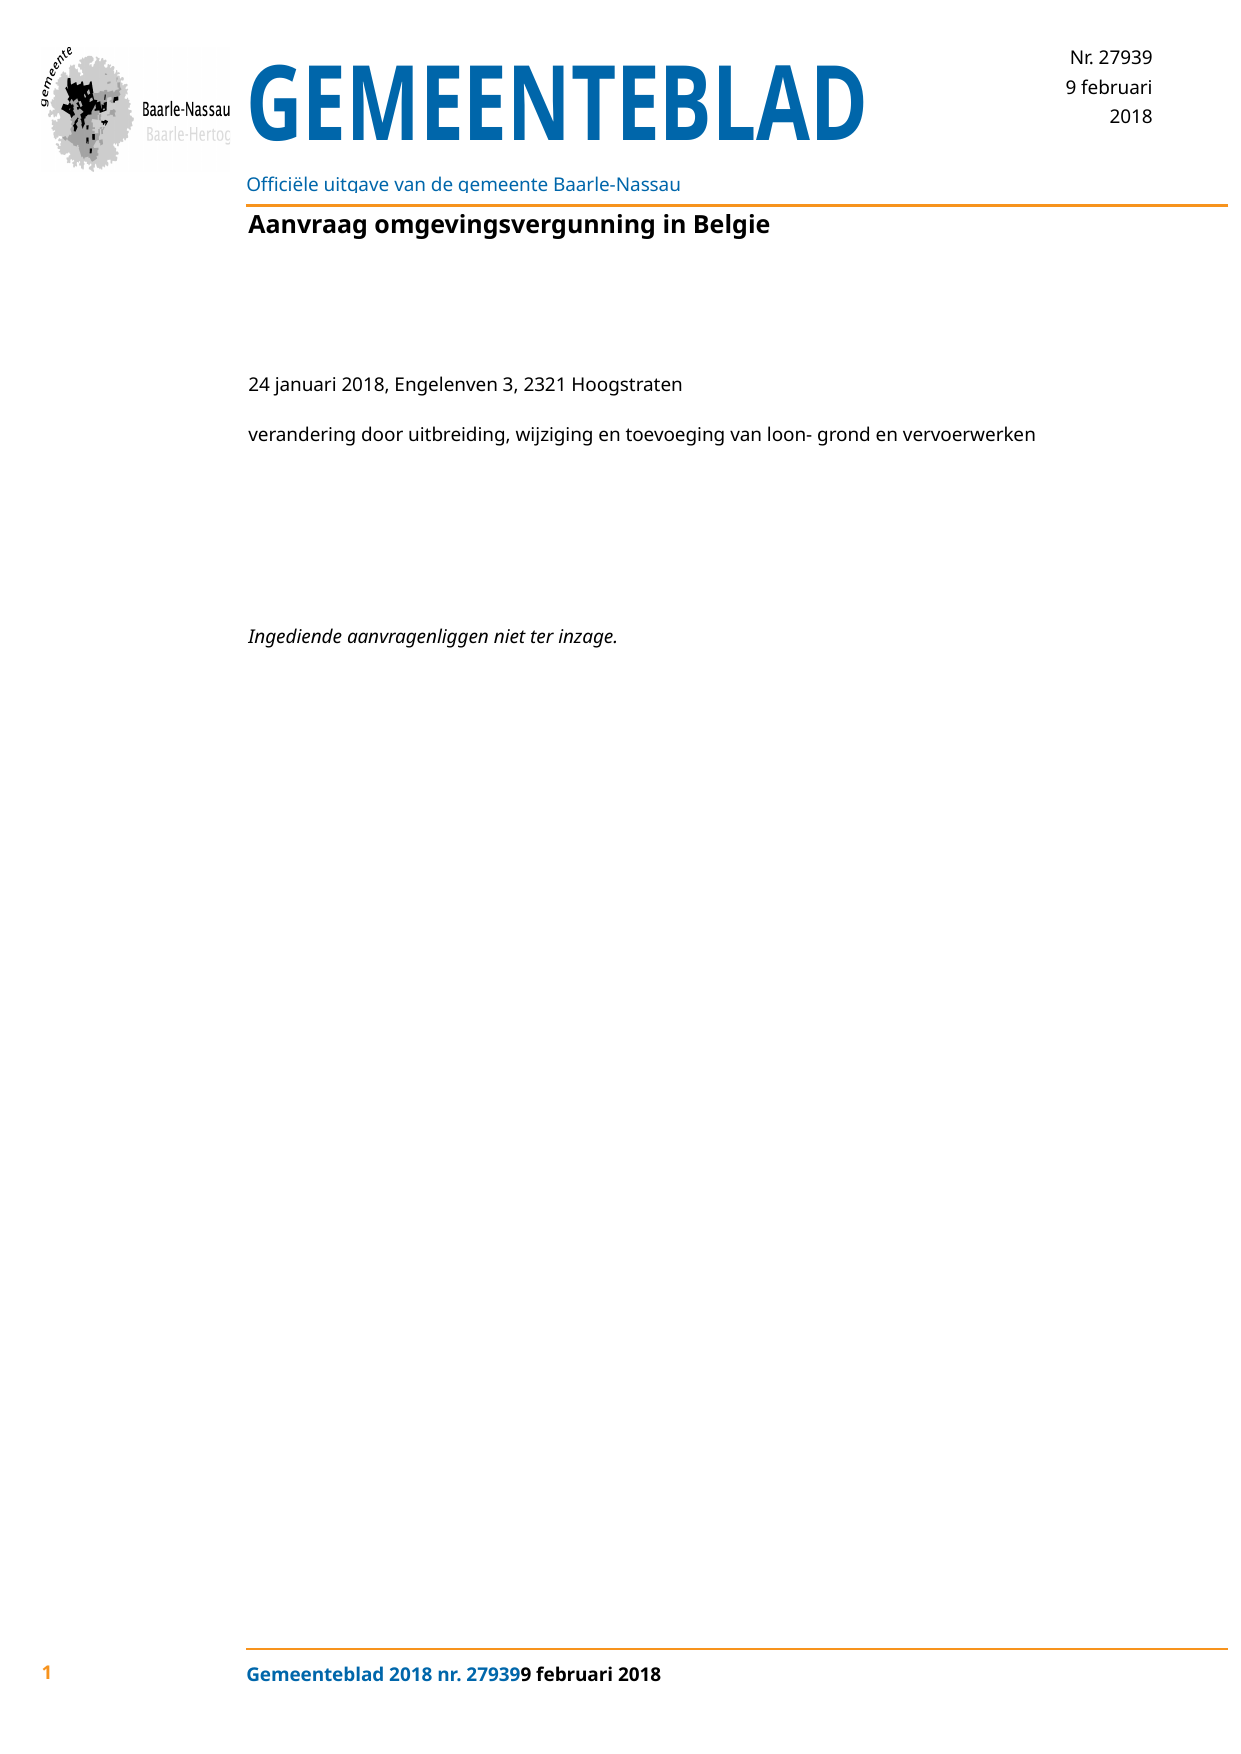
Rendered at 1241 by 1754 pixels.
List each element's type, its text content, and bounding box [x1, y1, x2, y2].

picture [41, 47, 231, 172]
text verandering door uitbreiding, wijziging en toevoeging van loon- grond en vervoerwerken [248, 422, 1152, 447]
text Ingediende aanvragenliggen niet ter inzage. [248, 623, 1152, 649]
text 24 januari 2018, Engelenven 3, 2321 Hoogstraten [248, 371, 1152, 397]
text Aanvraag omgevingsvergunning in Belgie [248, 207, 1152, 241]
